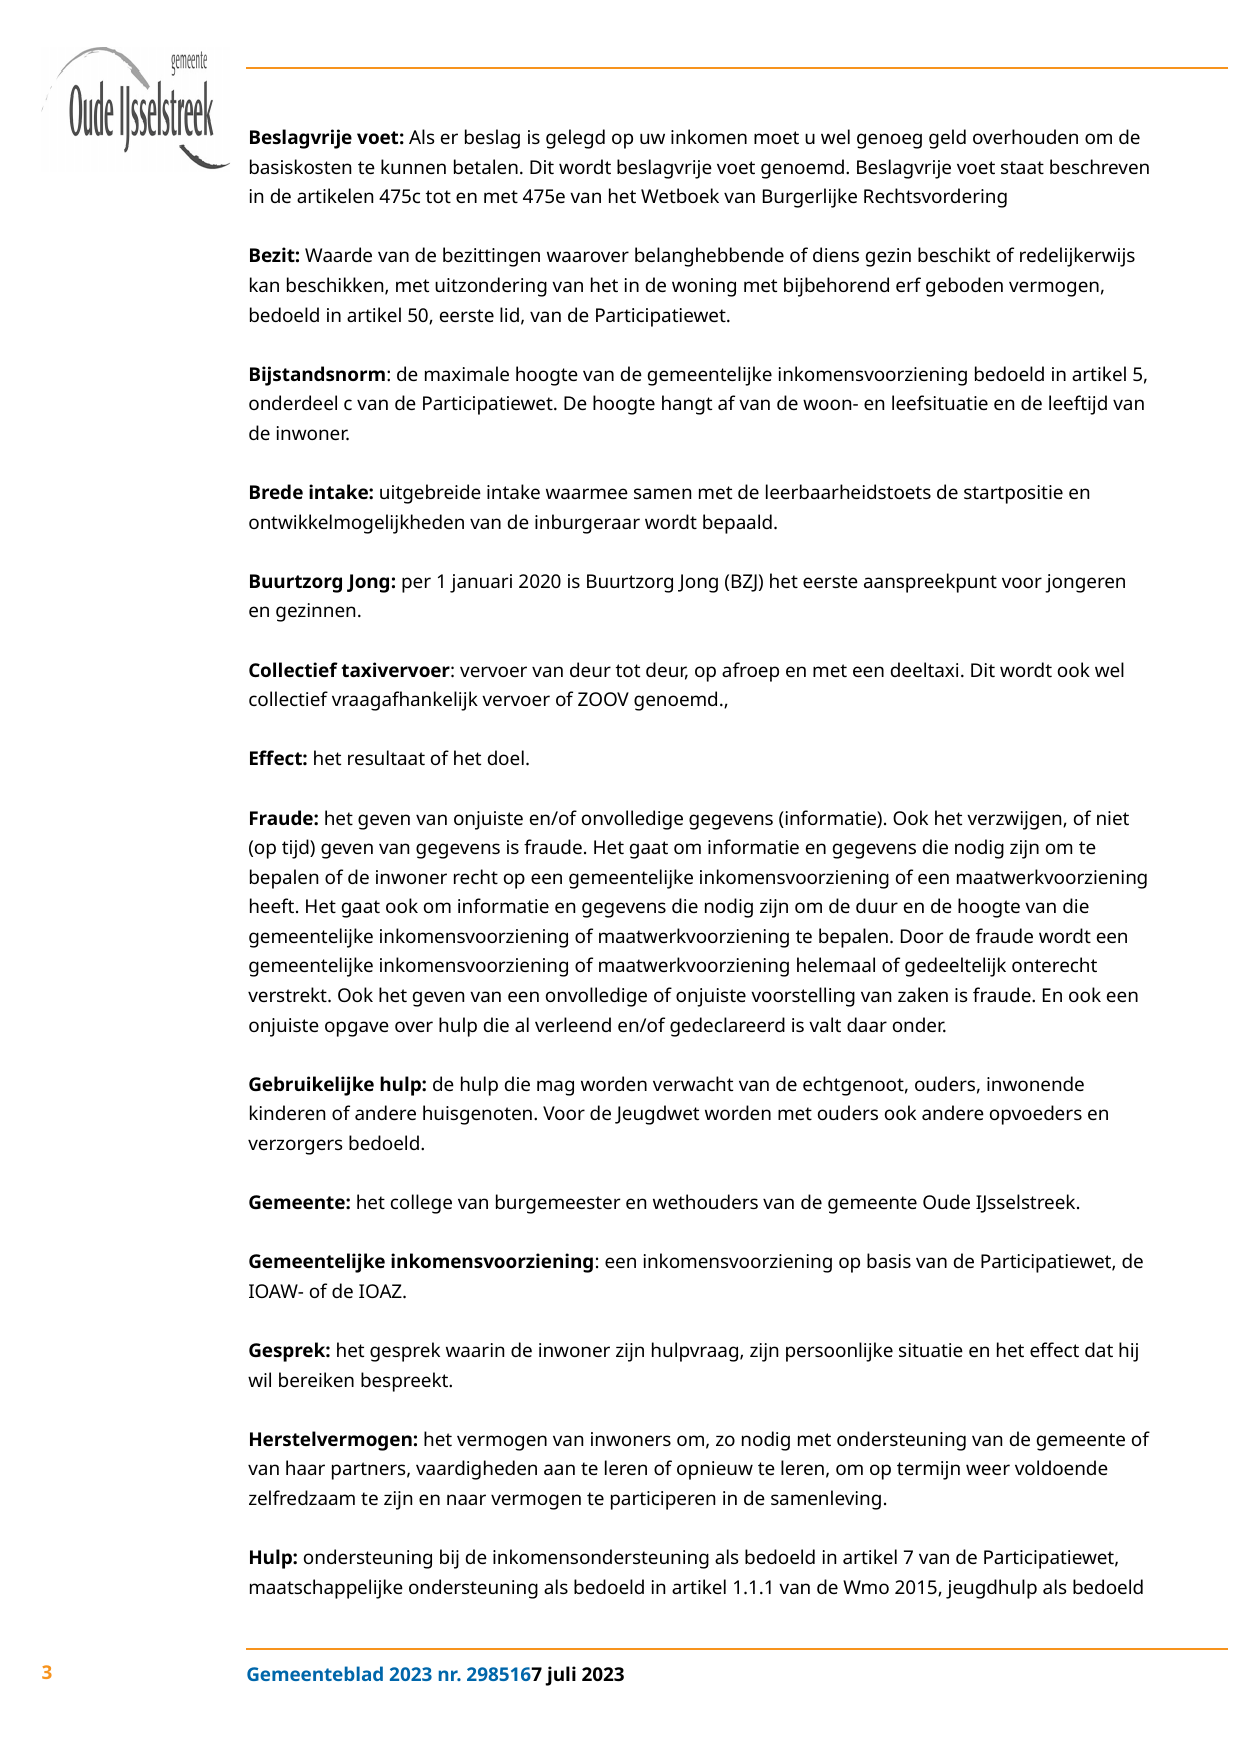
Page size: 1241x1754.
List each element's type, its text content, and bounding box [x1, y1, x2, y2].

text Bezit: Waarde van de bezittingen waarover belanghebbende of diens gezin beschikt of redelijkerwijs kan beschikken, met uitzondering van het in de woning met bijbehorend erf geboden vermogen, bedoeld in artikel 50, eerste lid, van de Participatiewet. [248, 243, 1152, 328]
text Gesprek: het gesprek waarin de inwoner zijn hulpvraag, zijn persoonlijke situatie en het effect dat hij wil bereiken bespreekt. [248, 1337, 1152, 1393]
text Fraude: het geven van onjuiste en/of onvolledige gegevens (informatie). Ook het verzwijgen, of niet (op tijd) geven van gegevens is fraude. Het gaat om informatie en gegevens die nodig zijn om te bepalen of de inwoner recht op een gemeentelijke inkomensvoorziening of een maatwerkvoorziening heeft. Het gaat ook om informatie en gegevens die nodig zijn om de duur en de hoogte van die gemeentelijke inkomensvoorziening of maatwerkvoorziening te bepalen. Door de fraude wordt een gemeentelijke inkomensvoorziening of maatwerkvoorziening helemaal of gedeeltelijk onterecht verstrekt. Ook het geven van een onvolledige of onjuiste voorstelling van zaken is fraude. En ook een onjuiste opgave over hulp die al verleend en/of gedeclareerd is valt daar onder. [248, 805, 1152, 1038]
text Gebruikelijke hulp: de hulp die mag worden verwacht van de echtgenoot, ouders, inwonende kinderen of andere huisgenoten. Voor de Jeugdwet worden met ouders ook andere opvoeders en verzorgers bedoeld. [248, 1071, 1152, 1156]
text Gemeente: het college van burgemeester en wethouders van de gemeente Oude IJsselstreek. [248, 1189, 1152, 1215]
picture [41, 47, 231, 172]
text Bijstandsnorm: de maximale hoogte van de gemeentelijke inkomensvoorziening bedoeld in artikel 5, onderdeel c van de Participatiewet. De hoogte hangt af van de woon- en leefsituatie en de leeftijd van de inwoner. [248, 361, 1152, 446]
text Buurtzorg Jong: per 1 januari 2020 is Buurtzorg Jong (BZJ) het eerste aanspreekpunt voor jongeren en gezinnen. [248, 568, 1152, 623]
text Brede intake: uitgebreide intake waarmee samen met de leerbaarheidstoets de startpositie en ontwikkelmogelijkheden van de inburgeraar wordt bepaald. [248, 479, 1152, 535]
text Hulp: ondersteuning bij de inkomensondersteuning als bedoeld in artikel 7 van de Participatiewet, maatschappelijke ondersteuning als bedoeld in artikel 1.1.1 van de Wmo 2015, jeugdhulp als bedoeld [248, 1544, 1152, 1600]
text Effect: het resultaat of het doel. [248, 746, 1152, 771]
text Gemeentelijke inkomensvoorziening: een inkomensvoorziening op basis van de Participatiewet, de IOAW- of de IOAZ. [248, 1248, 1152, 1304]
text Collectief taxivervoer: vervoer van deur tot deur, op afroep en met een deeltaxi. Dit wordt ook wel collectief vraagafhankelijk vervoer of ZOOV genoemd., [248, 657, 1152, 712]
text Beslagvrije voet: Als er beslag is gelegd op uw inkomen moet u wel genoeg geld overhouden om de basiskosten te kunnen betalen. Dit wordt beslagvrije voet genoemd. Beslagvrije voet staat beschreven in de artikelen 475c tot en met 475e van het Wetboek van Burgerlijke Rechtsvordering [248, 124, 1152, 209]
text Herstelvermogen: het vermogen van inwoners om, zo nodig met ondersteuning van de gemeente of van haar partners, vaardigheden aan te leren of opnieuw te leren, om op termijn weer voldoende zelfredzaam te zijn en naar vermogen te participeren in de samenleving. [248, 1426, 1152, 1511]
